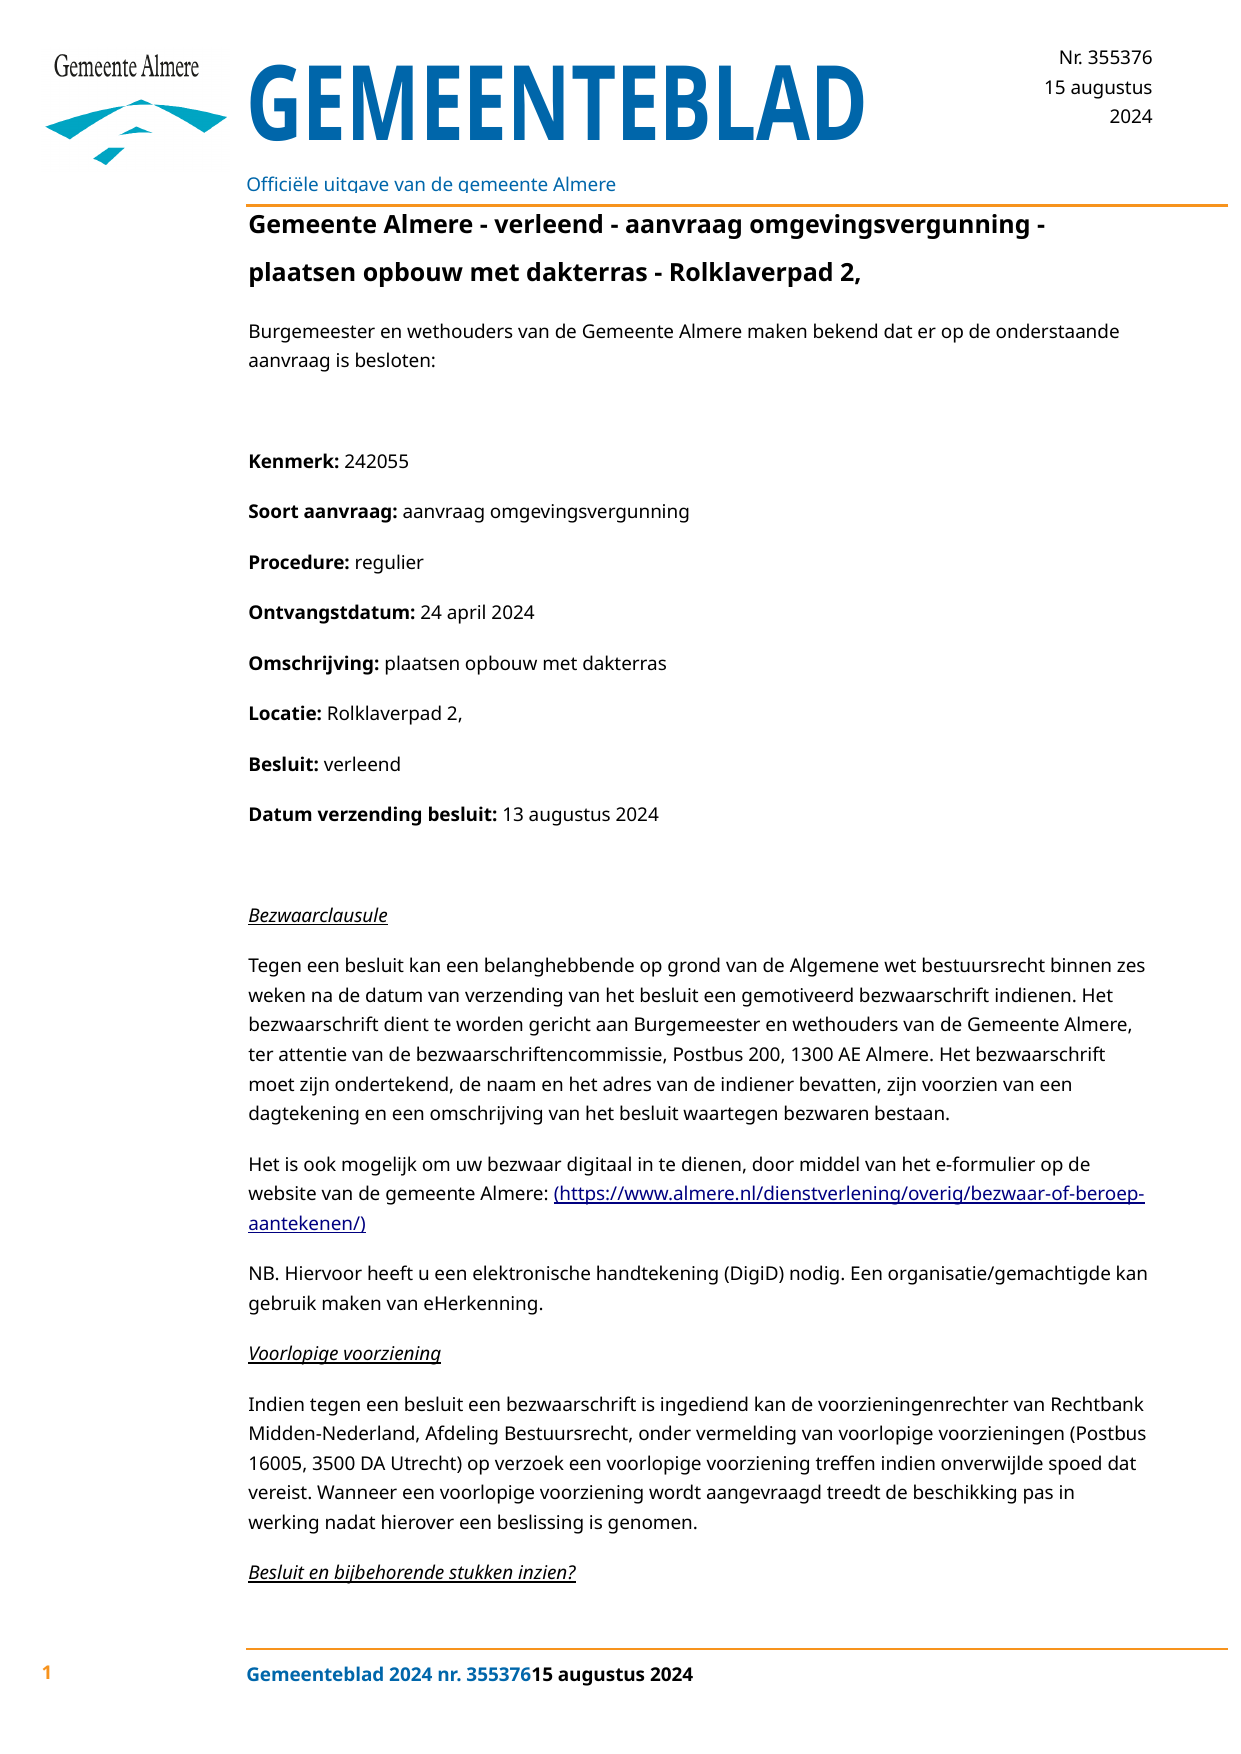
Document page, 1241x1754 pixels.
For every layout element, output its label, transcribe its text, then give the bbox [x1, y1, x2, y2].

text NB. Hiervoor heeft u een elektronische handtekening (DigiD) nodig. Een organisatie/gemachtigde kan gebruik maken van eHerkenning. [248, 1260, 1152, 1316]
text Procedure: regulier [248, 549, 1152, 575]
text Gemeente Almere - verleend - aanvraag omgevingsvergunning - plaatsen opbouw met dakterras - Rolklaverpad 2, [248, 207, 1152, 288]
text Tegen een besluit kan een belanghebbende op grond van de Algemene wet bestuursrecht binnen zes weken na de datum van verzending van het besluit een gemotiveerd bezwaarschrift indienen. Het bezwaarschrift dient te worden gericht aan Burgemeester en wethouders van de Gemeente Almere, ter attentie van de bezwaarschriftencommissie, Postbus 200, 1300 AE Almere. Het bezwaarschrift moet zijn ondertekend, de naam en het adres van de indiener bevatten, zijn voorzien van een dagtekening en een omschrijving van het besluit waartegen bezwaren bestaan. [248, 952, 1152, 1126]
text Soort aanvraag: aanvraag omgevingsvergunning [248, 499, 1152, 524]
text Burgemeester en wethouders van de Gemeente Almere maken bekend dat er op de onderstaande aanvraag is besloten: [248, 318, 1152, 373]
text Ontvangstdatum: 24 april 2024 [248, 599, 1152, 625]
text Indien tegen een besluit een bezwaarschrift is ingediend kan de voorzieningenrechter van Rechtbank Midden-Nederland, Afdeling Bestuursrecht, onder vermelding van voorlopige voorzieningen (Postbus 16005, 3500 DA Utrecht) op verzoek een voorlopige voorziening treffen indien onverwijlde spoed dat vereist. Wanneer een voorlopige voorziening wordt aangevraagd treedt de beschikking pas in werking nadat hierover een beslissing is genomen. [248, 1391, 1152, 1535]
text Locatie: Rolklaverpad 2, [248, 700, 1152, 726]
text Omschrijving: plaatsen opbouw met dakterras [248, 650, 1152, 676]
text Besluit: verleend [248, 751, 1152, 777]
text Besluit en bijbehorende stukken inzien? [248, 1559, 1152, 1585]
text Het is ook mogelijk om uw bezwaar digitaal in te dienen, door middel van het e-formulier op de website van de gemeente Almere: (https://www.almere.nl/dienstverlening/overig/bezwaar-of-beroep-aantekenen/) [248, 1151, 1152, 1236]
text Bezwaarclausule [248, 902, 1152, 928]
text Kenmerk: 242055 [248, 448, 1152, 474]
text Voorlopige voorziening [248, 1340, 1152, 1366]
picture [41, 47, 231, 172]
text Datum verzending besluit: 13 augustus 2024 [248, 801, 1152, 827]
